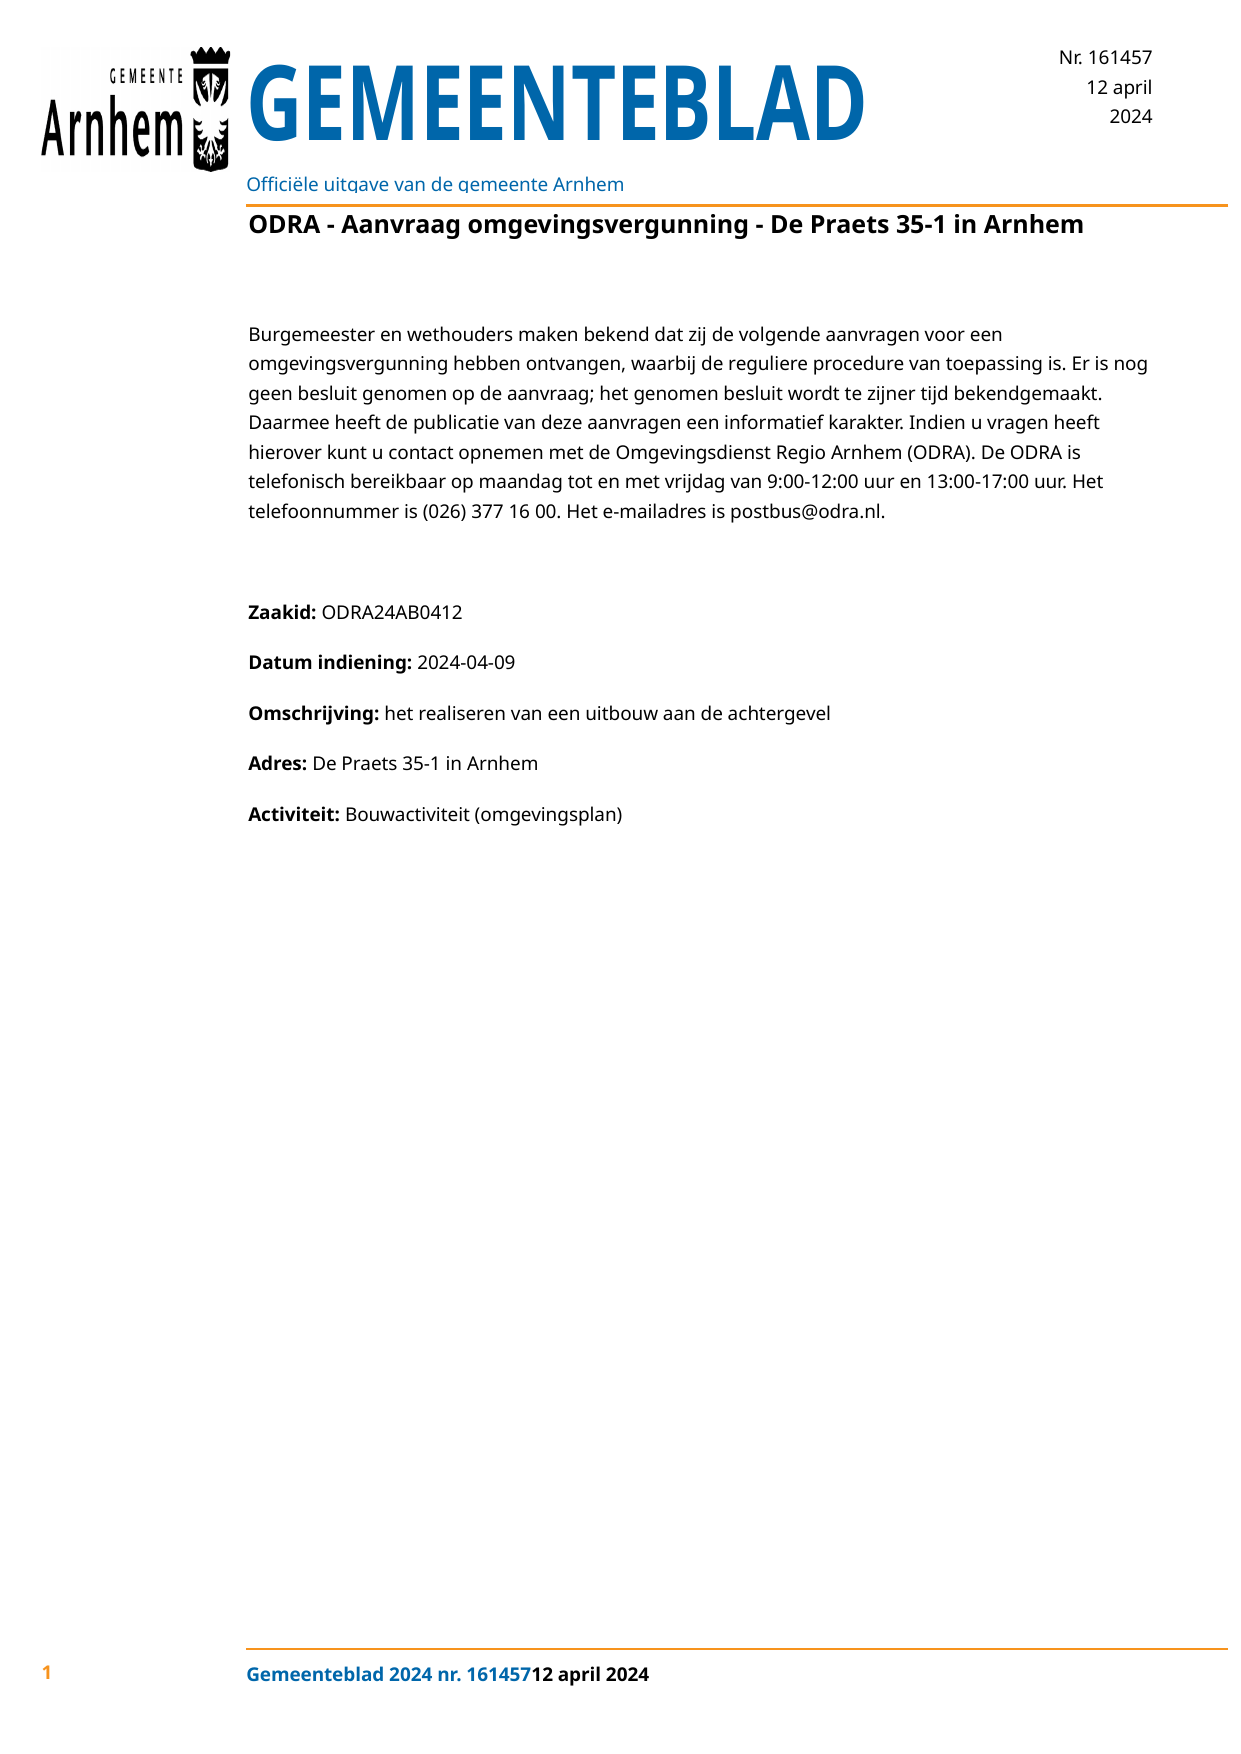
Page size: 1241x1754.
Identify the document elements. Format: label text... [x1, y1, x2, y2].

text Activiteit: Bouwactiviteit (omgevingsplan) [248, 801, 1152, 826]
text Adres: De Praets 35-1 in Arnhem [248, 750, 1152, 776]
text Burgemeester en wethouders maken bekend dat zij de volgende aanvragen voor een omgevingsvergunning hebben ontvangen, waarbij de reguliere procedure van toepassing is. Er is nog geen besluit genomen op de aanvraag; het genomen besluit wordt te zijner tijd bekendgemaakt. Daarmee heeft de publicatie van deze aanvragen een informatief karakter. Indien u vragen heeft hierover kunt u contact opnemen met de Omgevingsdienst Regio Arnhem (ODRA). De ODRA is telefonisch bereikbaar op maandag tot en met vrijdag van 9:00-12:00 uur en 13:00-17:00 uur. Het telefoonnummer is (026) 377 16 00. Het e-mailadres is postbus@odra.nl. [248, 321, 1152, 524]
text Datum indiening: 2024-04-09 [248, 649, 1152, 675]
text Omschrijving: het realiseren van een uitbouw aan de achtergevel [248, 700, 1152, 726]
text Zaakid: ODRA24AB0412 [248, 599, 1152, 625]
text ODRA - Aanvraag omgevingsvergunning - De Praets 35-1 in Arnhem [248, 207, 1152, 241]
picture [41, 47, 231, 172]
